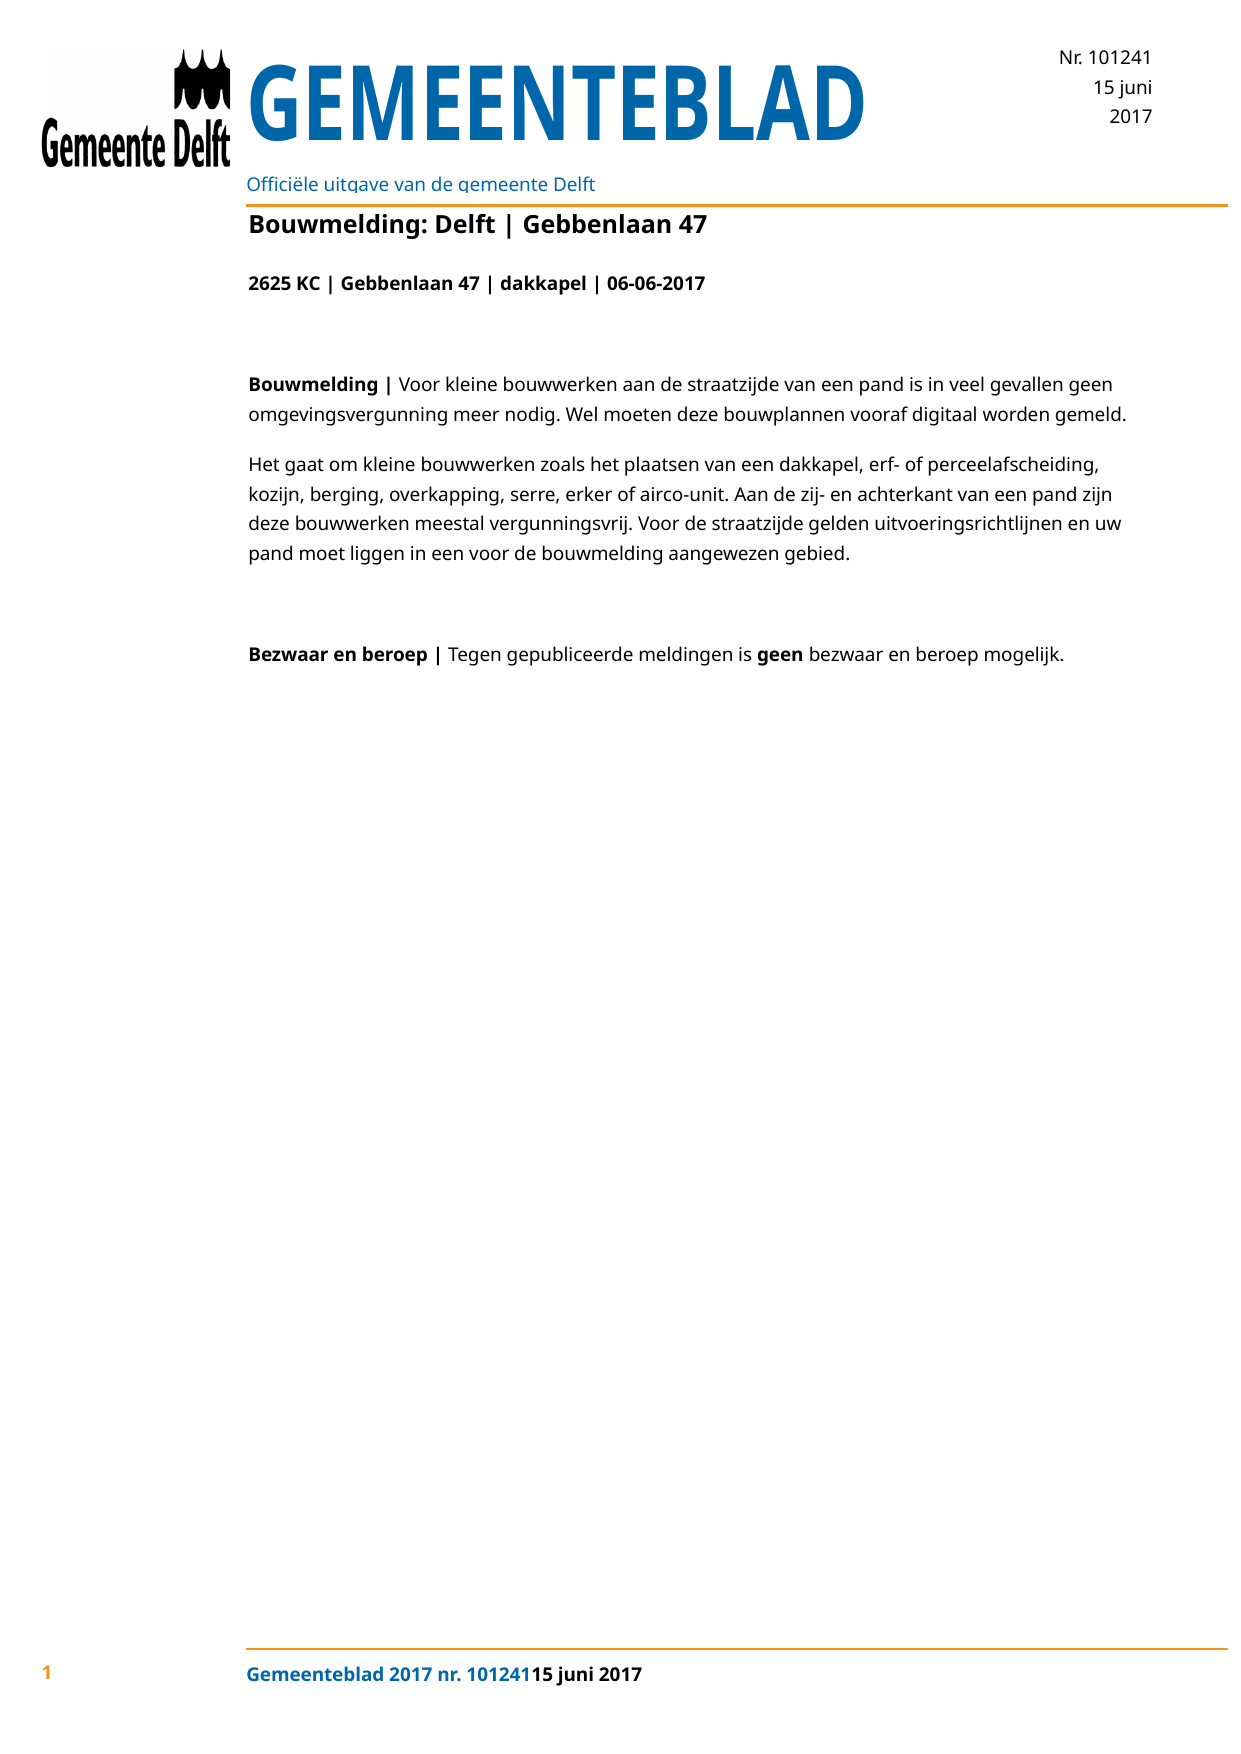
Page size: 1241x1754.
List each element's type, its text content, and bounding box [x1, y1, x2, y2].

text Bezwaar en beroep | Tegen gepubliceerde meldingen is geen bezwaar en beroep mogelijk. [248, 641, 1152, 666]
text Het gaat om kleine bouwwerken zoals het plaatsen van een dakkapel, erf- of perceelafscheiding, kozijn, berging, overkapping, serre, erker of airco-unit. Aan de zij- en achterkant van een pand zijn deze bouwwerken meestal vergunningsvrij. Voor de straatzijde gelden uitvoeringsrichtlijnen en uw pand moet liggen in een voor de bouwmelding aangewezen gebied. [248, 451, 1152, 566]
text Bouwmelding: Delft | Gebbenlaan 47 [248, 207, 1152, 241]
text 2625 KC | Gebbenlaan 47 | dakkapel | 06-06-2017 [248, 270, 1152, 296]
picture [41, 47, 231, 172]
text Bouwmelding | Voor kleine bouwwerken aan de straatzijde van een pand is in veel gevallen geen omgevingsvergunning meer nodig. Wel moeten deze bouwplannen vooraf digitaal worden gemeld. [248, 371, 1152, 426]
